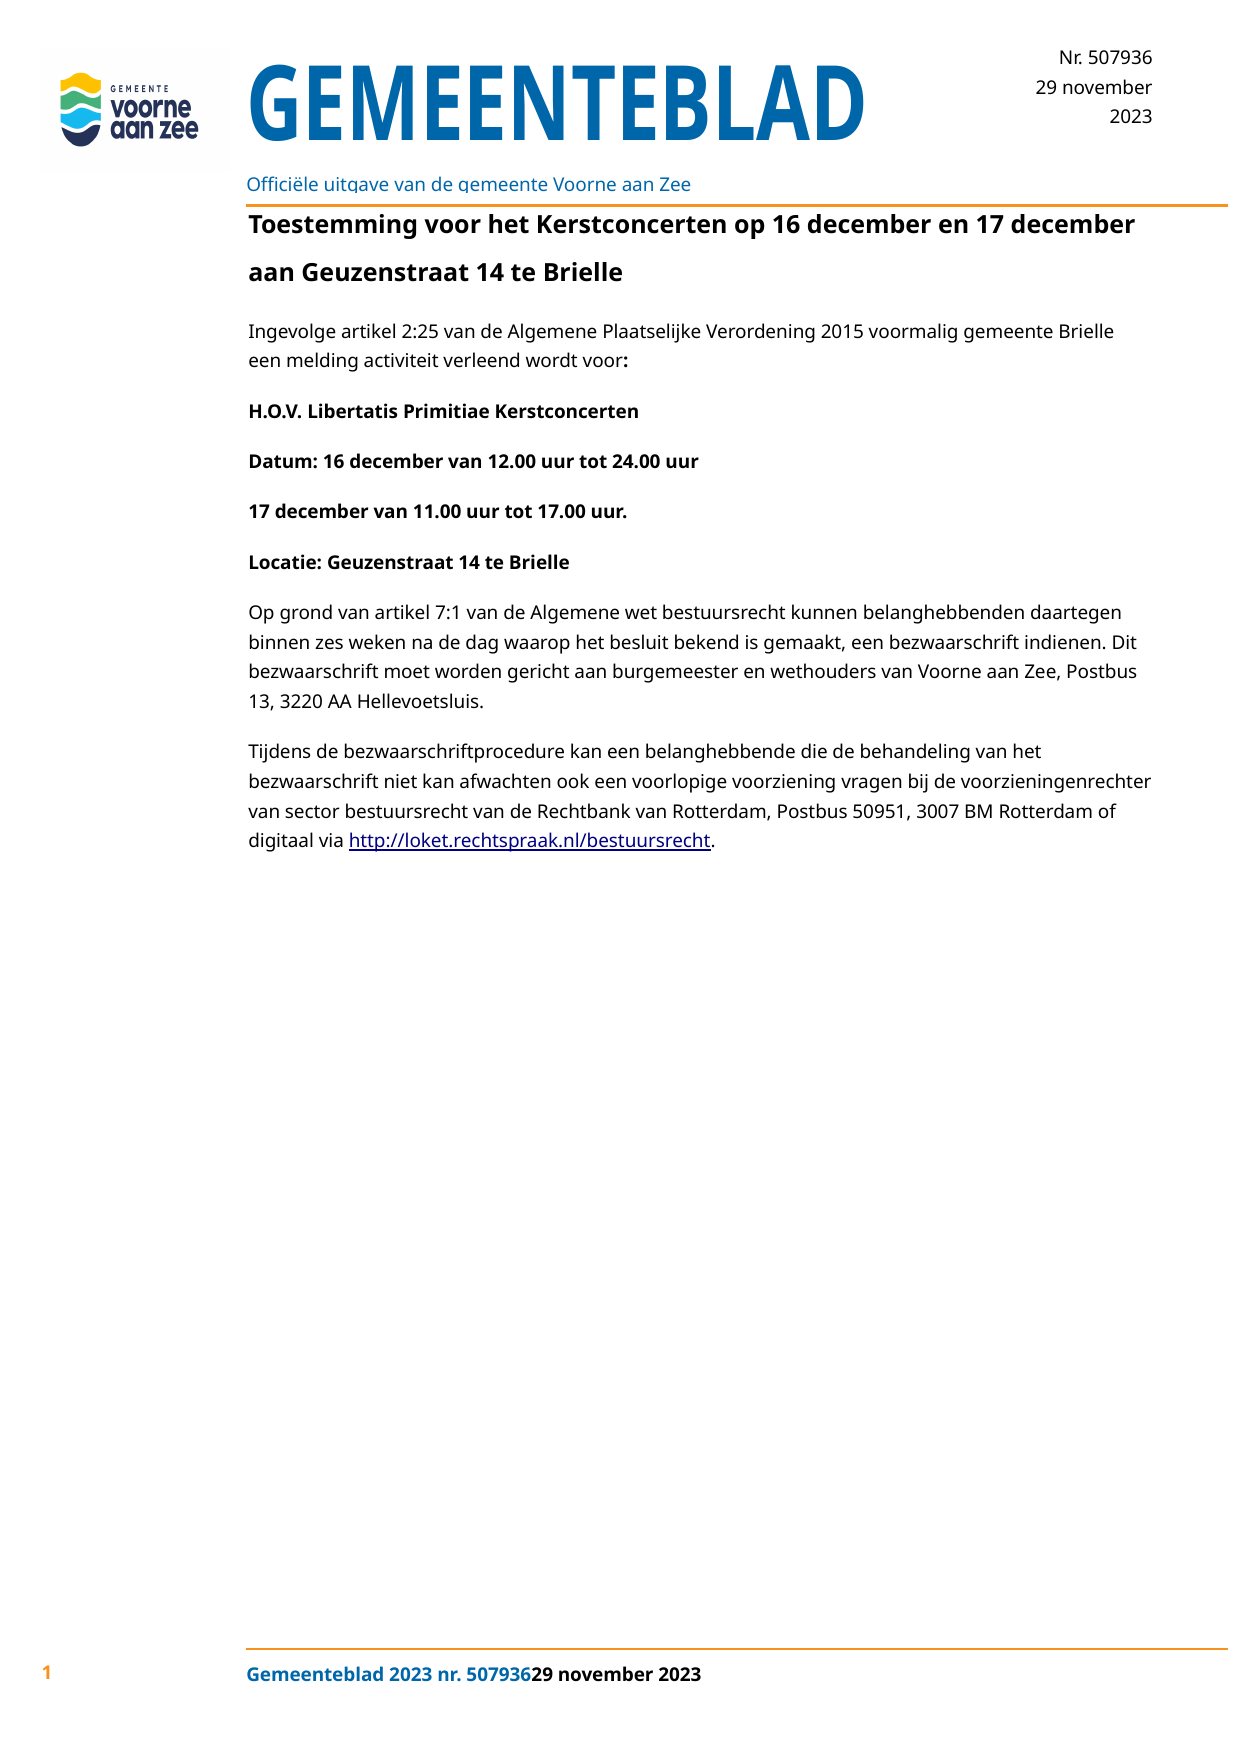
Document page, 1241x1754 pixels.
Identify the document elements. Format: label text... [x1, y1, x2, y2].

text H.O.V. Libertatis Primitiae Kerstconcerten [248, 398, 1152, 424]
text Toestemming voor het Kerstconcerten op 16 december en 17 december aan Geuzenstraat 14 te Brielle [248, 207, 1152, 288]
text Ingevolge artikel 2:25 van de Algemene Plaatselijke Verordening 2015 voormalig gemeente Brielle een melding activiteit verleend wordt voor: [248, 318, 1152, 373]
text Datum: 16 december van 12.00 uur tot 24.00 uur [248, 448, 1152, 474]
text Tijdens de bezwaarschriftprocedure kan een belanghebbende die de behandeling van het bezwaarschrift niet kan afwachten ook een voorlopige voorziening vragen bij de voorzieningenrechter van sector bestuursrecht van de Rechtbank van Rotterdam, Postbus 50951, 3007 BM Rotterdam of digitaal via http://loket.rechtspraak.nl/bestuursrecht. [248, 739, 1152, 853]
text 17 december van 11.00 uur tot 17.00 uur. [248, 499, 1152, 524]
text Op grond van artikel 7:1 van de Algemene wet bestuursrecht kunnen belanghebbenden daartegen binnen zes weken na de dag waarop het besluit bekend is gemaakt, een bezwaarschrift indienen. Dit bezwaarschrift moet worden gericht aan burgemeester en wethouders van Voorne aan Zee, Postbus 13, 3220 AA Hellevoetsluis. [248, 599, 1152, 714]
text Locatie: Geuzenstraat 14 te Brielle [248, 549, 1152, 575]
picture [41, 47, 231, 172]
